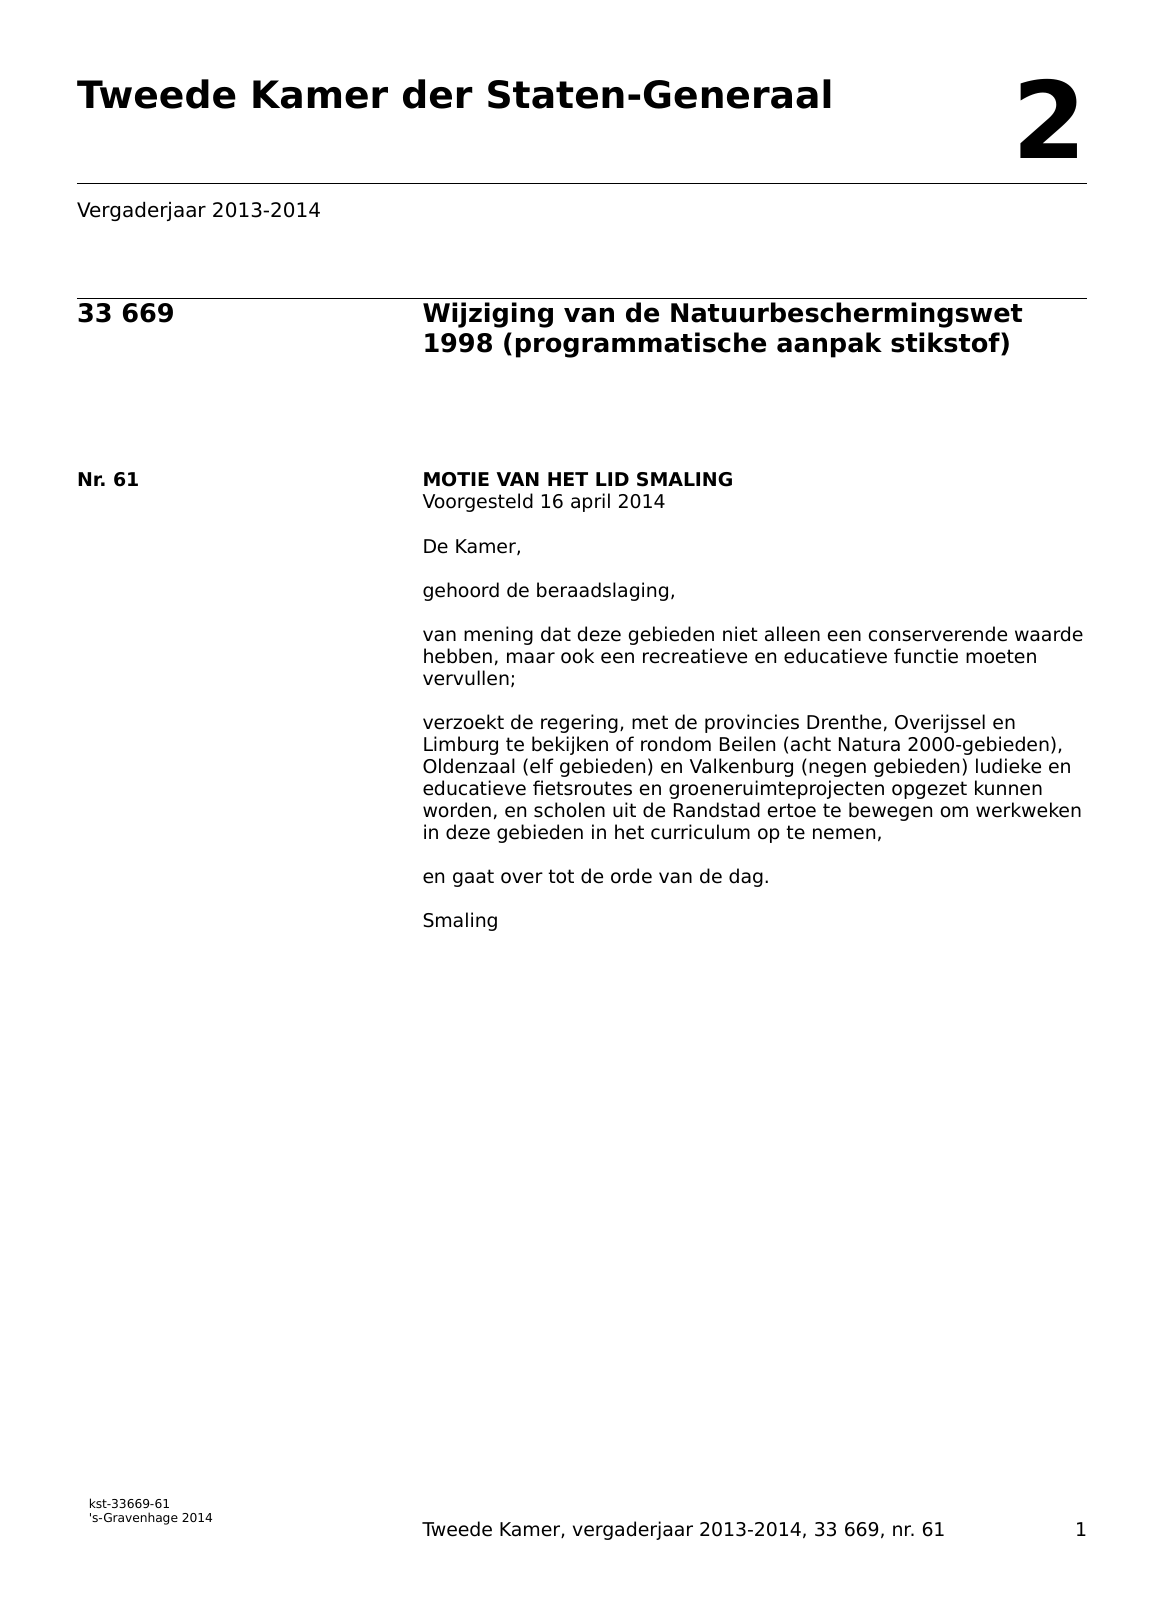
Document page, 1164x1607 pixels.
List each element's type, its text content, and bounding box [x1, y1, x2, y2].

text De Kamer, [422, 536, 1087, 557]
text Voorgesteld 16 april 2014 [422, 491, 1087, 513]
table_header Tweede Kamer der Staten-Generaal [77, 59, 886, 183]
text en gaat over tot de orde van de dag. [422, 866, 1087, 888]
text kst-33669-61 [88, 1497, 323, 1511]
text Smaling [422, 910, 1087, 932]
text van mening dat deze gebieden niet alleen een conserverende waarde hebben, maar ook een recreatieve en educatieve functie moeten vervullen; [422, 624, 1087, 690]
text 's-Gravenhage 2014 [88, 1511, 323, 1525]
table_header 2 [886, 59, 1087, 183]
text verzoekt de regering, met de provincies Drenthe, Overijssel en Limburg te bekijken of rondom Beilen (acht Natura 2000-gebieden), Oldenzaal (elf gebieden) en Valkenburg (negen gebieden) ludieke en educatieve fietsroutes en groeneruimteprojecten opgezet kunnen worden, en scholen uit de Randstad ertoe te bewegen om werkweken in deze gebieden in het curriculum op te nemen, [422, 712, 1087, 844]
table_cell Vergaderjaar 2013-2014 [77, 184, 1087, 298]
text gehoord de beraadslaging, [422, 580, 1087, 602]
subtitle 33 669 Wijziging van de Natuurbeschermingswet 1998 (programmatische aanpak stikstof) [77, 299, 1087, 358]
subtitle Nr. 61 MOTIE VAN HET LID SMALING [77, 469, 1087, 491]
